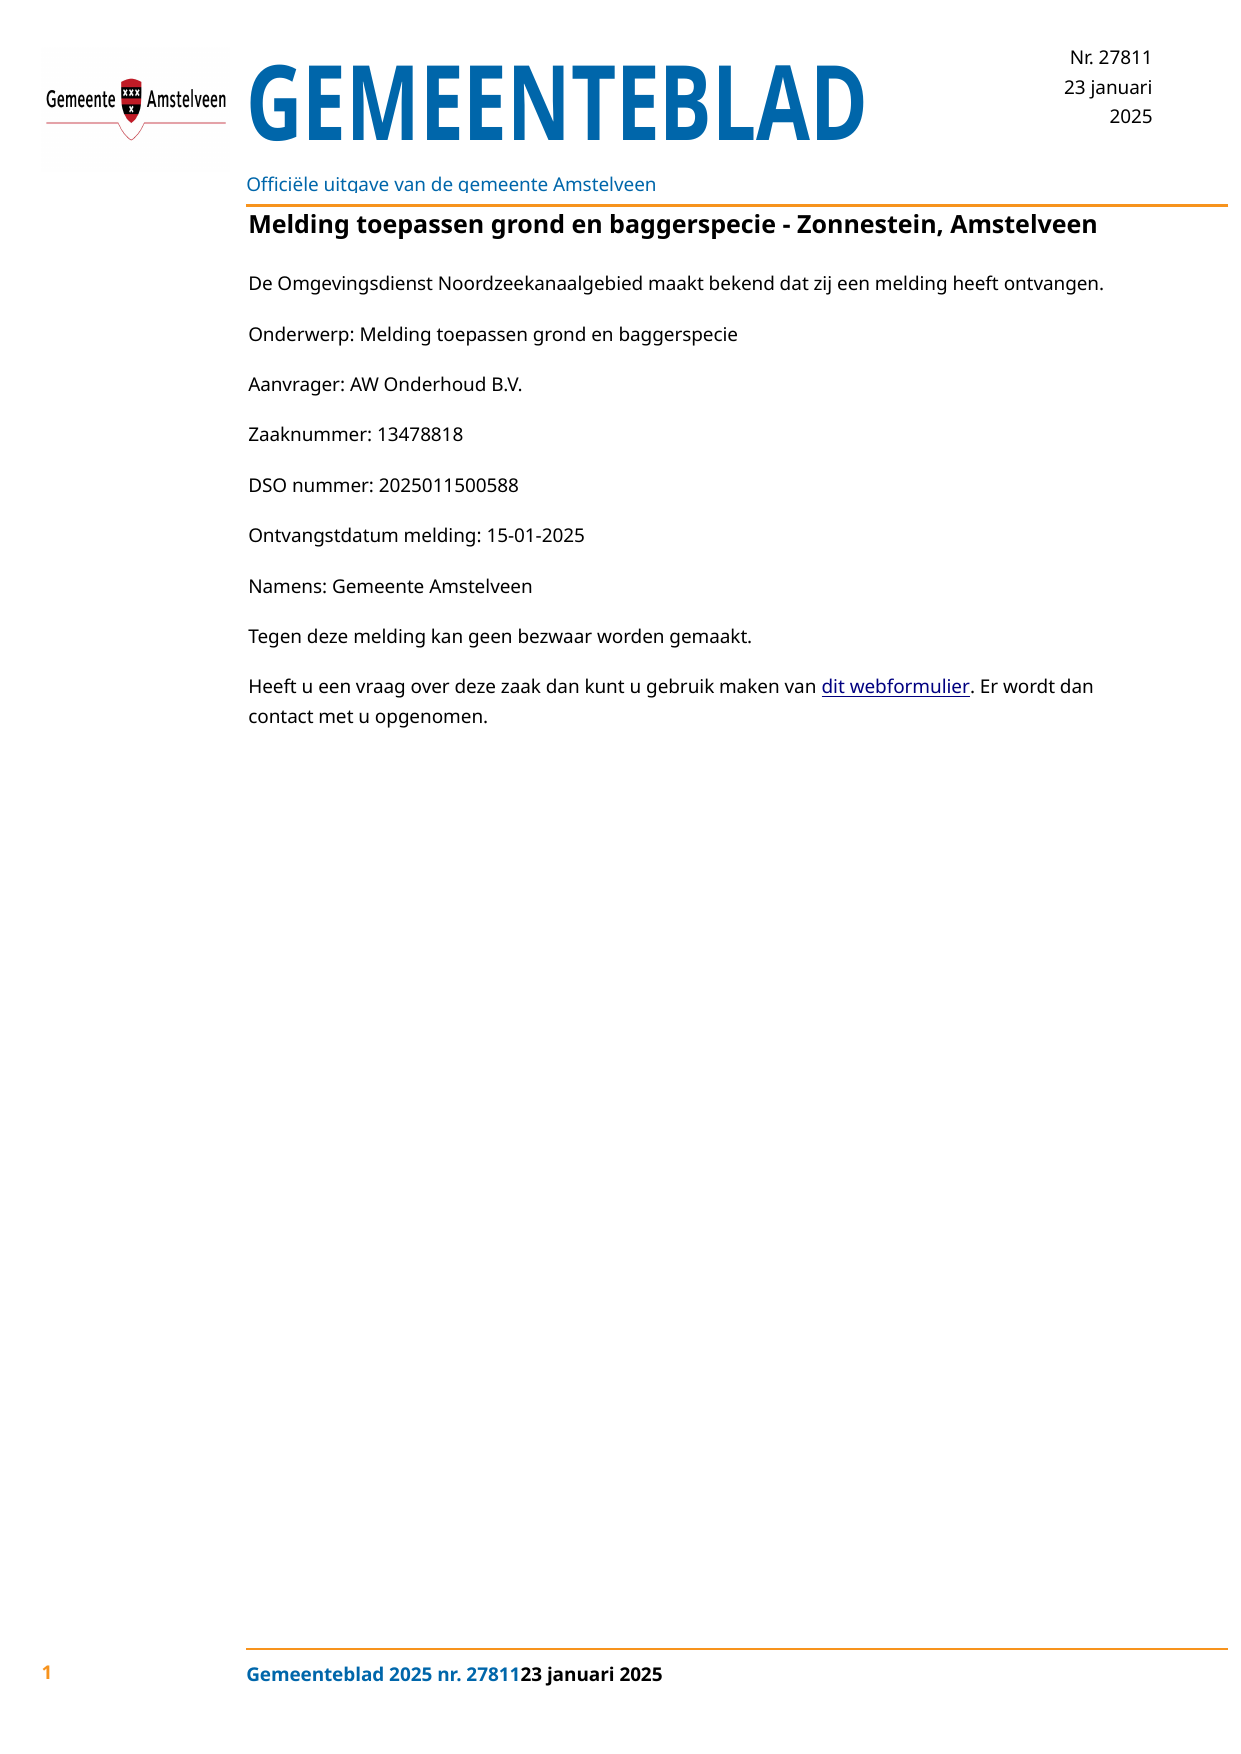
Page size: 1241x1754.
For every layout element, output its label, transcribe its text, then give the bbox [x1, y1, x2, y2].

text Tegen deze melding kan geen bezwaar worden gemaakt. [248, 623, 1152, 649]
text De Omgevingsdienst Noordzeekanaalgebied maakt bekend dat zij een melding heeft ontvangen. [248, 270, 1152, 296]
text Melding toepassen grond en baggerspecie - Zonnestein, Amstelveen [248, 207, 1152, 241]
text Zaaknummer: 13478818 [248, 422, 1152, 447]
text Ontvangstdatum melding: 15-01-2025 [248, 522, 1152, 548]
text Onderwerp: Melding toepassen grond en baggerspecie [248, 321, 1152, 346]
text Namens: Gemeente Amstelveen [248, 573, 1152, 598]
text Heeft u een vraag over deze zaak dan kunt u gebruik maken van dit webformulier. Er wordt dan contact met u opgenomen. [248, 674, 1152, 729]
text Aanvrager: AW Onderhoud B.V. [248, 371, 1152, 397]
text DSO nummer: 2025011500588 [248, 472, 1152, 498]
picture [41, 47, 231, 172]
